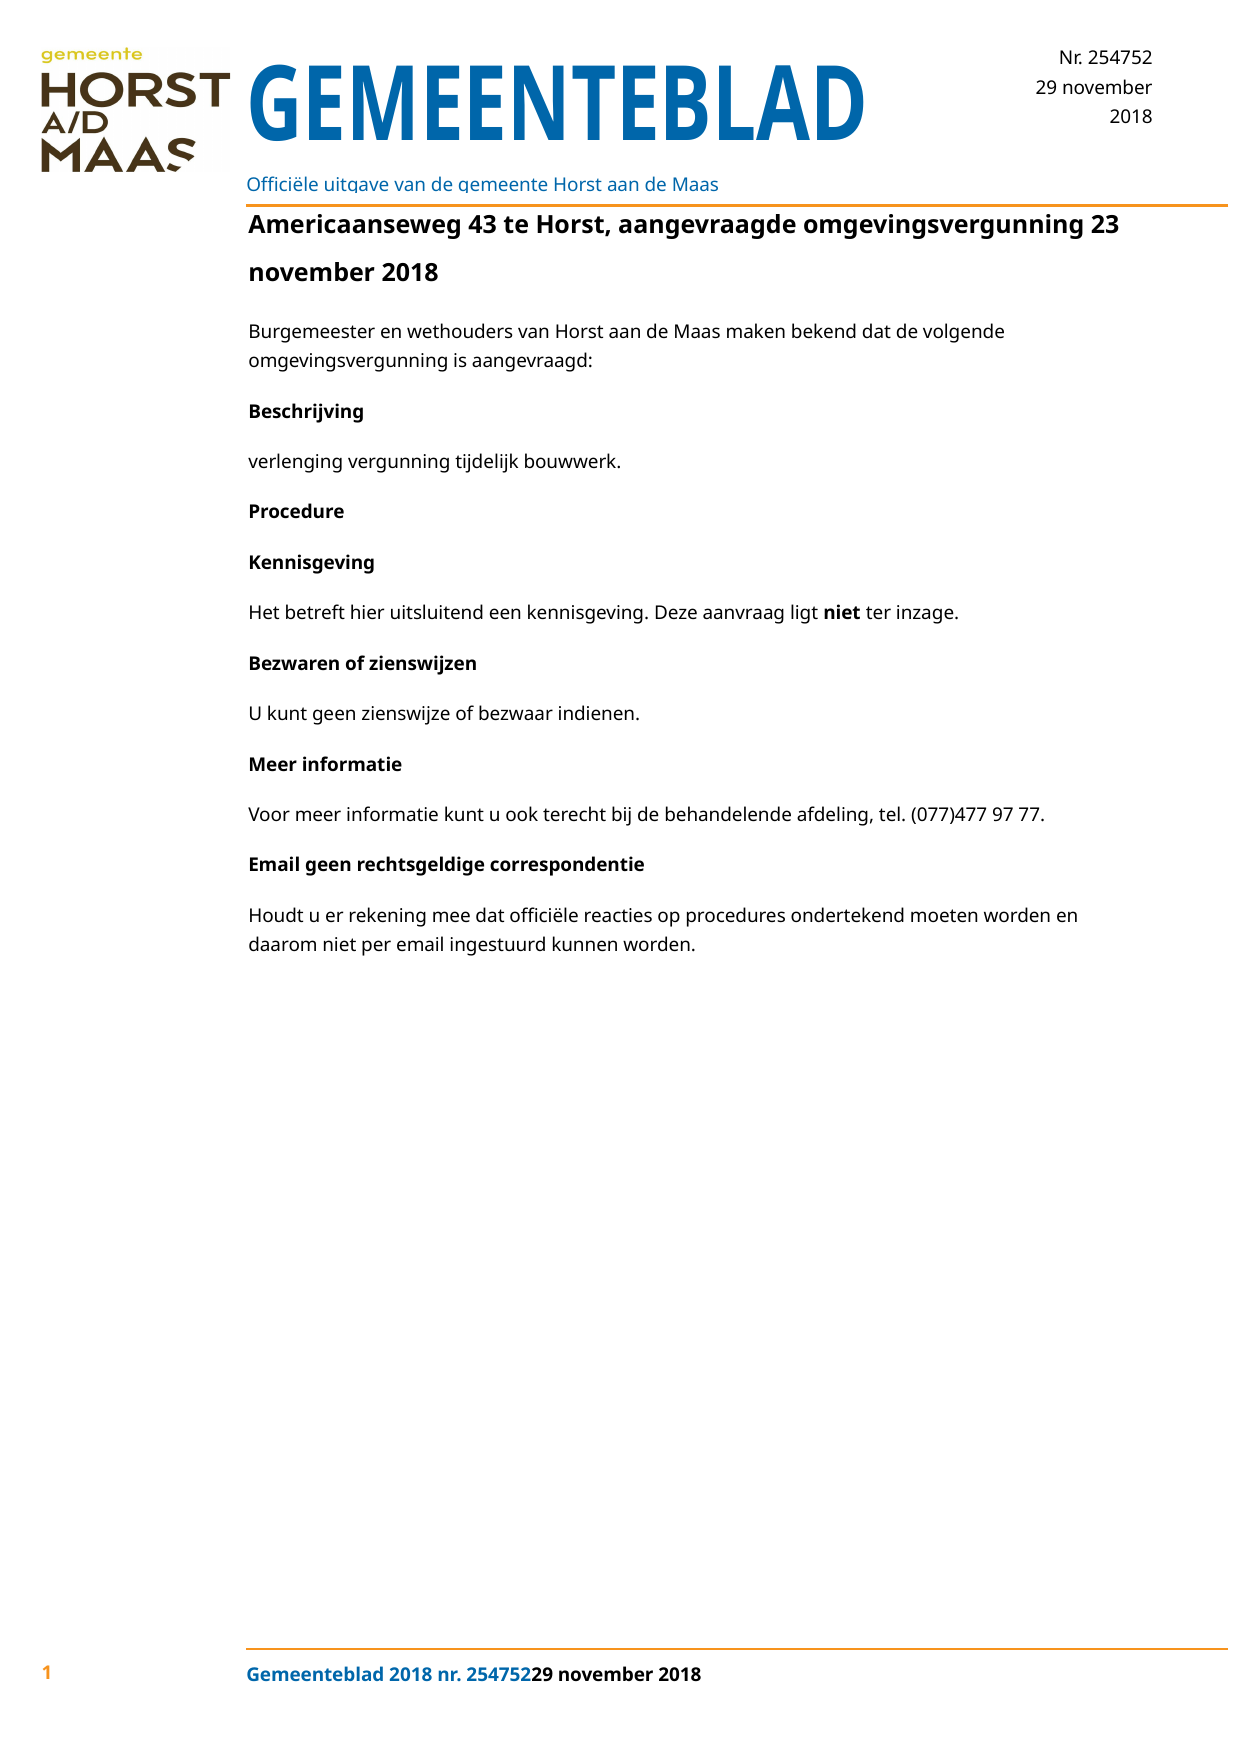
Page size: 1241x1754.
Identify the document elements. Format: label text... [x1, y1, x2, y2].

text Beschrijving [248, 398, 1152, 424]
text Email geen rechtsgeldige correspondentie [248, 852, 1152, 877]
text Procedure [248, 499, 1152, 524]
text verlenging vergunning tijdelijk bouwwerk. [248, 448, 1152, 474]
text Houdt u er rekening mee dat officiële reacties op procedures ondertekend moeten worden en daarom niet per email ingestuurd kunnen worden. [248, 902, 1152, 957]
text Americaanseweg 43 te Horst, aangevraagde omgevingsvergunning 23 november 2018 [248, 207, 1152, 288]
text Meer informatie [248, 751, 1152, 777]
text Bezwaren of zienswijzen [248, 650, 1152, 676]
picture [41, 47, 231, 172]
text Het betreft hier uitsluitend een kennisgeving. Deze aanvraag ligt niet ter inzage. [248, 599, 1152, 625]
text Voor meer informatie kunt u ook terecht bij de behandelende afdeling, tel. (077)477 97 77. [248, 801, 1152, 827]
text Kennisgeving [248, 549, 1152, 575]
text Burgemeester en wethouders van Horst aan de Maas maken bekend dat de volgende omgevingsvergunning is aangevraagd: [248, 318, 1152, 373]
text U kunt geen zienswijze of bezwaar indienen. [248, 700, 1152, 726]
